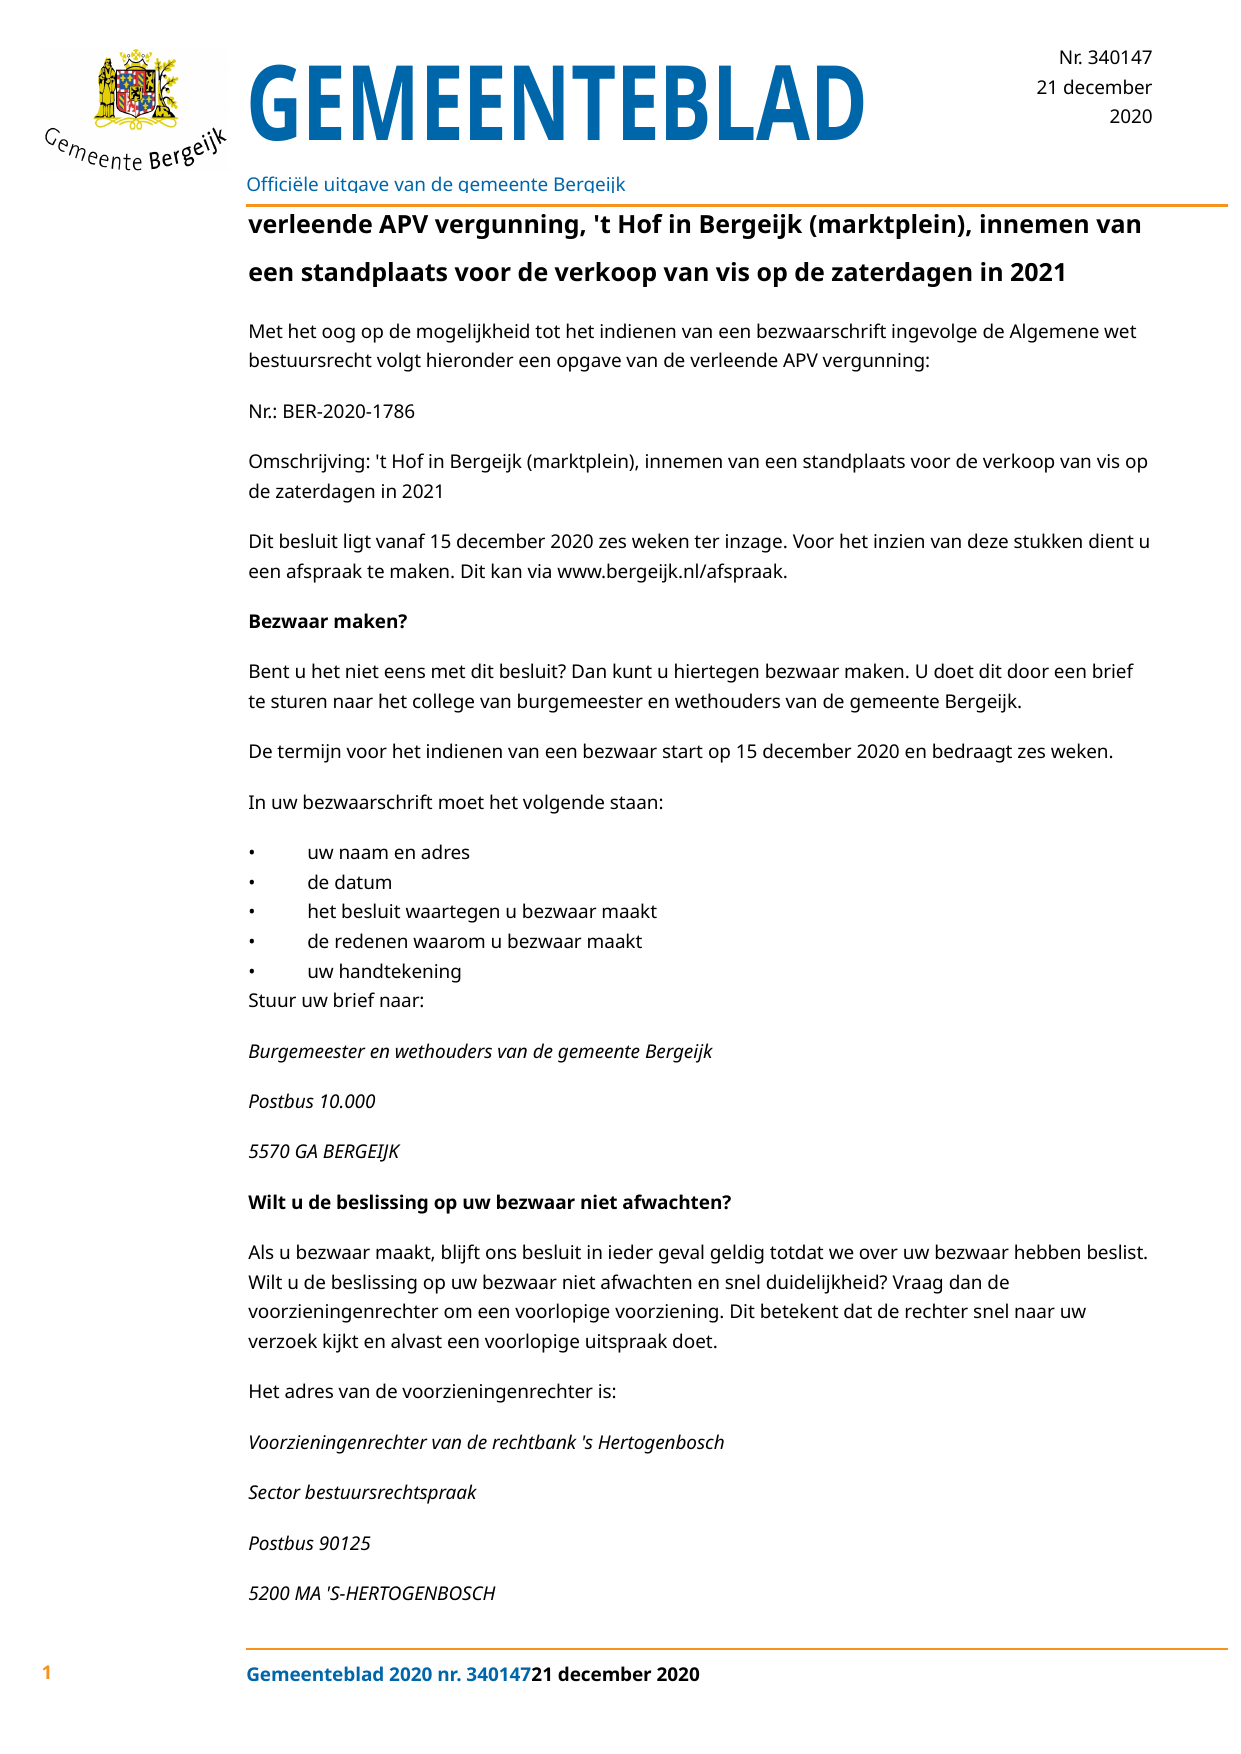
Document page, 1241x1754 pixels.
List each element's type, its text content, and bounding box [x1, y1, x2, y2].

text Bezwaar maken? [248, 608, 1152, 634]
text verleende APV vergunning, 't Hof in Bergeijk (marktplein), innemen van een standplaats voor de verkoop van vis op de zaterdagen in 2021 [248, 207, 1152, 288]
list uw naam en adres [248, 839, 1152, 865]
text Dit besluit ligt vanaf 15 december 2020 zes weken ter inzage. Voor het inzien van deze stukken dient u een afspraak te maken. Dit kan via www.bergeijk.nl/afspraak. [248, 528, 1152, 584]
text Stuur uw brief naar: [248, 987, 1152, 1013]
text Bent u het niet eens met dit besluit? Dan kunt u hiertegen bezwaar maken. U doet dit door een brief te sturen naar het college van burgemeester en wethouders van de gemeente Bergeijk. [248, 659, 1152, 714]
list de redenen waarom u bezwaar maakt [248, 928, 1152, 954]
text In uw bezwaarschrift moet het volgende staan: [248, 789, 1152, 815]
list de datum [248, 869, 1152, 895]
text Voorzieningenrechter van de rechtbank 's Hertogenbosch [248, 1429, 1152, 1455]
text Postbus 90125 [248, 1530, 1152, 1556]
list uw handtekening [248, 958, 1152, 984]
text Nr.: BER-2020-1786 [248, 398, 1152, 424]
text Postbus 10.000 [248, 1088, 1152, 1114]
picture [41, 47, 231, 172]
text Burgemeester en wethouders van de gemeente Bergeijk [248, 1038, 1152, 1064]
text De termijn voor het indienen van een bezwaar start op 15 december 2020 en bedraagt zes weken. [248, 739, 1152, 764]
text Sector bestuursrechtspraak [248, 1479, 1152, 1505]
text Omschrijving: 't Hof in Bergeijk (marktplein), innemen van een standplaats voor de verkoop van vis op de zaterdagen in 2021 [248, 448, 1152, 504]
text Als u bezwaar maakt, blijft ons besluit in ieder geval geldig totdat we over uw bezwaar hebben beslist. Wilt u de beslissing op uw bezwaar niet afwachten en snel duidelijkheid? Vraag dan de voorzieningenrechter om een voorlopige voorziening. Dit betekent dat de rechter snel naar uw verzoek kijkt en alvast een voorlopige uitspraak doet. [248, 1239, 1152, 1354]
text Het adres van de voorzieningenrechter is: [248, 1379, 1152, 1404]
text Wilt u de beslissing op uw bezwaar niet afwachten? [248, 1189, 1152, 1215]
text 5200 MA 'S-HERTOGENBOSCH [248, 1580, 1152, 1606]
text 5570 GA BERGEIJK [248, 1139, 1152, 1164]
text Met het oog op de mogelijkheid tot het indienen van een bezwaarschrift ingevolge de Algemene wet bestuursrecht volgt hieronder een opgave van de verleende APV vergunning: [248, 318, 1152, 373]
list het besluit waartegen u bezwaar maakt [248, 899, 1152, 924]
